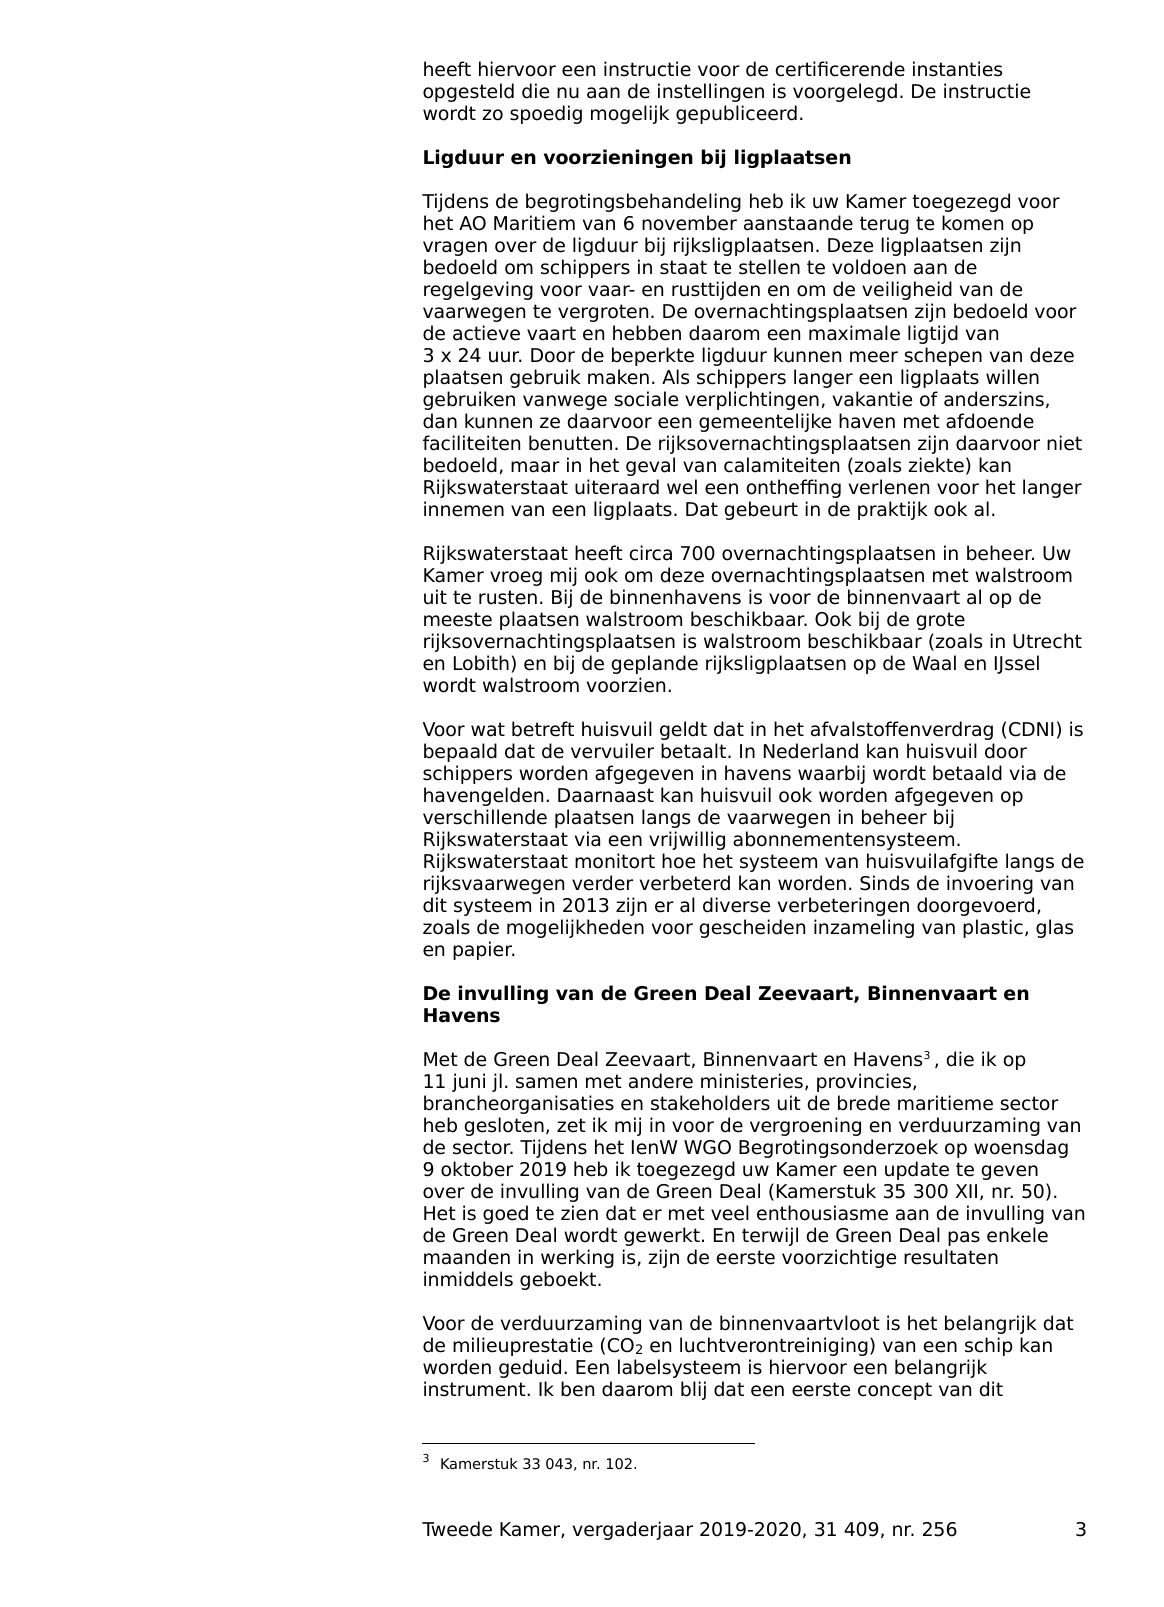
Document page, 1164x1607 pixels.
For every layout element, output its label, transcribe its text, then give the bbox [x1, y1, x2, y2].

text Voor wat betreft huisvuil geldt dat in het afvalstoffenverdrag (CDNI) is bepaald dat de vervuiler betaalt. In Nederland kan huisvuil door schippers worden afgegeven in havens waarbij wordt betaald via de havengelden. Daarnaast kan huisvuil ook worden afgegeven op verschillende plaatsen langs de vaarwegen in beheer bij Rijkswaterstaat via een vrijwillig abonnementensysteem. Rijkswaterstaat monitort hoe het systeem van huisvuilafgifte langs de rijksvaarwegen verder verbeterd kan worden. Sinds de invoering van dit systeem in 2013 zijn er al diverse verbeteringen doorgevoerd, zoals de mogelijkheden voor gescheiden inzameling van plastic, glas en papier. [422, 719, 1087, 961]
text heeft hiervoor een instructie voor de certificerende instanties opgesteld die nu aan de instellingen is voorgelegd. De instructie wordt zo spoedig mogelijk gepubliceerd. [422, 59, 1087, 125]
text Rijkswaterstaat heeft circa 700 overnachtingsplaatsen in beheer. Uw Kamer vroeg mij ook om deze overnachtingsplaatsen met walstroom uit te rusten. Bij de binnenhavens is voor de binnenvaart al op de meeste plaatsen walstroom beschikbaar. Ook bij de grote rijksovernachtingsplaatsen is walstroom beschikbaar (zoals in Utrecht en Lobith) en bij de geplande rijksligplaatsen op de Waal en IJssel wordt walstroom voorzien. [422, 543, 1087, 697]
text Voor de verduurzaming van de binnenvaartvloot is het belangrijk dat de milieuprestatie (CO2 en luchtverontreiniging) van een schip kan worden geduid. Een labelsysteem is hiervoor een belangrijk instrument. Ik ben daarom blij dat een eerste concept van dit [422, 1313, 1087, 1401]
subtitle De invulling van de Green Deal Zeevaart, Binnenvaart en Havens [422, 983, 1087, 1027]
text Tijdens de begrotingsbehandeling heb ik uw Kamer toegezegd voor het AO Maritiem van 6 november aanstaande terug te komen op vragen over de ligduur bij rijksligplaatsen. Deze ligplaatsen zijn bedoeld om schippers in staat te stellen te voldoen aan de regelgeving voor vaar- en rusttijden en om de veiligheid van de vaarwegen te vergroten. De overnachtingsplaatsen zijn bedoeld voor de actieve vaart en hebben daarom een maximale ligtijd van 3 x 24 uur. Door de beperkte ligduur kunnen meer schepen van deze plaatsen gebruik maken. Als schippers langer een ligplaats willen gebruiken vanwege sociale verplichtingen, vakantie of anderszins, dan kunnen ze daarvoor een gemeentelijke haven met afdoende faciliteiten benutten. De rijksovernachtingsplaatsen zijn daarvoor niet bedoeld, maar in het geval van calamiteiten (zoals ziekte) kan Rijkswaterstaat uiteraard wel een ontheffing verlenen voor het langer innemen van een ligplaats. Dat gebeurt in de praktijk ook al. [422, 191, 1087, 521]
text Kamerstuk 33 043, nr. 102. [422, 1452, 1087, 1474]
text Met de Green Deal Zeevaart, Binnenvaart en Havens, die ik op 11 juni jl. samen met andere ministeries, provincies, brancheorganisaties en stakeholders uit de brede maritieme sector heb gesloten, zet ik mij in voor de vergroening en verduurzaming van de sector. Tijdens het IenW WGO Begrotingsonderzoek op woensdag 9 oktober 2019 heb ik toegezegd uw Kamer een update te geven over de invulling van de Green Deal (Kamerstuk 35 300 XII, nr. 50). Het is goed te zien dat er met veel enthousiasme aan de invulling van de Green Deal wordt gewerkt. En terwijl de Green Deal pas enkele maanden in werking is, zijn de eerste voorzichtige resultaten inmiddels geboekt. [422, 1049, 1087, 1291]
subtitle Ligduur en voorzieningen bij ligplaatsen [422, 147, 1087, 169]
